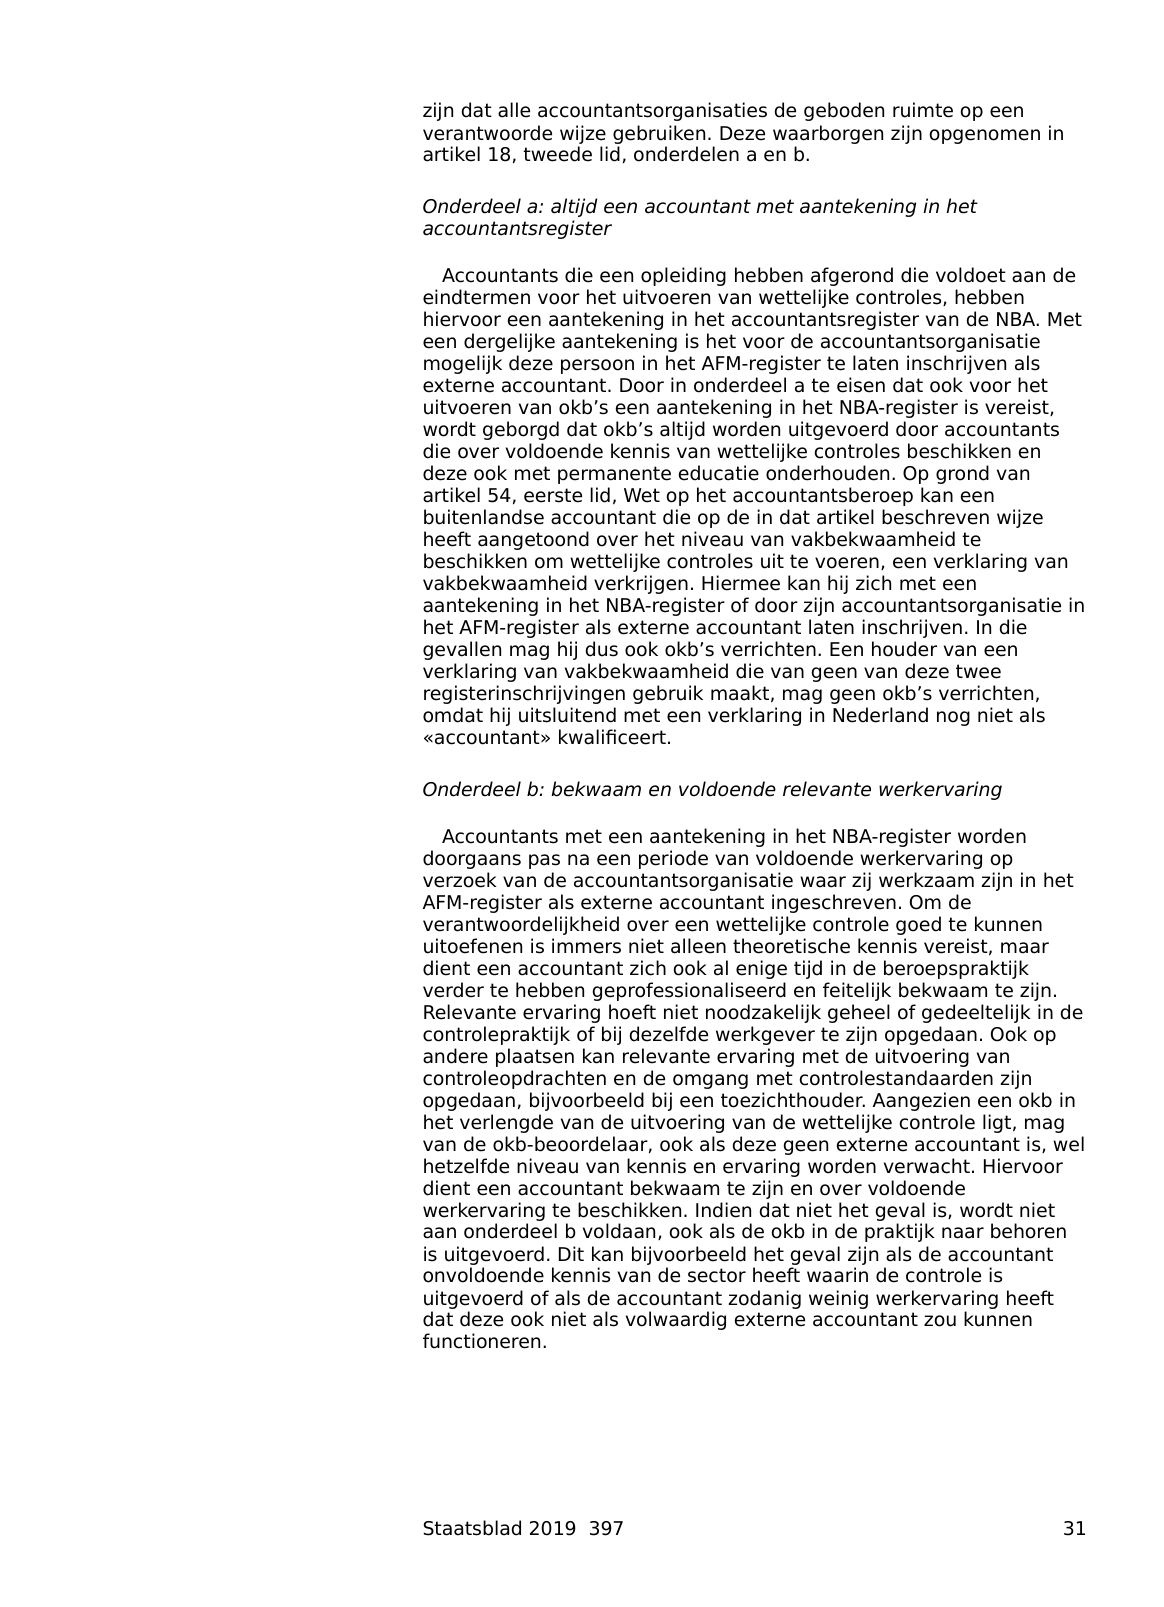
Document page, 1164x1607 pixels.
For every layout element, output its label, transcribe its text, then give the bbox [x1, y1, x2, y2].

subtitle Onderdeel b: bekwaam en voldoende relevante werkervaring [422, 779, 1087, 801]
subtitle Onderdeel a: altijd een accountant met aantekening in het accountantsregister [422, 196, 1087, 240]
text Accountants die een opleiding hebben afgerond die voldoet aan de eindtermen voor het uitvoeren van wettelijke controles, hebben hiervoor een aantekening in het accountantsregister van de NBA. Met een dergelijke aantekening is het voor de accountantsorganisatie mogelijk deze persoon in het AFM-register te laten inschrijven als externe accountant. Door in onderdeel a te eisen dat ook voor het uitvoeren van okb’s een aantekening in het NBA-register is vereist, wordt geborgd dat okb’s altijd worden uitgevoerd door accountants die over voldoende kennis van wettelijke controles beschikken en deze ook met permanente educatie onderhouden. Op grond van artikel 54, eerste lid, Wet op het accountantsberoep kan een buitenlandse accountant die op de in dat artikel beschreven wijze heeft aangetoond over het niveau van vakbekwaamheid te beschikken om wettelijke controles uit te voeren, een verklaring van vakbekwaamheid verkrijgen. Hiermee kan hij zich met een aantekening in het NBA-register of door zijn accountantsorganisatie in het AFM-register als externe accountant laten inschrijven. In die gevallen mag hij dus ook okb’s verrichten. Een houder van een verklaring van vakbekwaamheid die van geen van deze twee registerinschrijvingen gebruik maakt, mag geen okb’s verrichten, omdat hij uitsluitend met een verklaring in Nederland nog niet als «accountant» kwalificeert. [422, 265, 1087, 749]
text Accountants met een aantekening in het NBA-register worden doorgaans pas na een periode van voldoende werkervaring op verzoek van de accountantsorganisatie waar zij werkzaam zijn in het AFM-register als externe accountant ingeschreven. Om de verantwoordelijkheid over een wettelijke controle goed te kunnen uitoefenen is immers niet alleen theoretische kennis vereist, maar dient een accountant zich ook al enige tijd in de beroepspraktijk verder te hebben geprofessionaliseerd en feitelijk bekwaam te zijn. Relevante ervaring hoeft niet noodzakelijk geheel of gedeeltelijk in de controlepraktijk of bij dezelfde werkgever te zijn opgedaan. Ook op andere plaatsen kan relevante ervaring met de uitvoering van controleopdrachten en de omgang met controlestandaarden zijn opgedaan, bijvoorbeeld bij een toezichthouder. Aangezien een okb in het verlengde van de uitvoering van de wettelijke controle ligt, mag van de okb-beoordelaar, ook als deze geen externe accountant is, wel hetzelfde niveau van kennis en ervaring worden verwacht. Hiervoor dient een accountant bekwaam te zijn en over voldoende werkervaring te beschikken. Indien dat niet het geval is, wordt niet aan onderdeel b voldaan, ook als de okb in de praktijk naar behoren is uitgevoerd. Dit kan bijvoorbeeld het geval zijn als de accountant onvoldoende kennis van de sector heeft waarin de controle is uitgevoerd of als de accountant zodanig weinig werkervaring heeft dat deze ook niet als volwaardig externe accountant zou kunnen functioneren. [422, 826, 1087, 1353]
text zijn dat alle accountantsorganisaties de geboden ruimte op een verantwoorde wijze gebruiken. Deze waarborgen zijn opgenomen in artikel 18, tweede lid, onderdelen a en b. [422, 100, 1087, 166]
